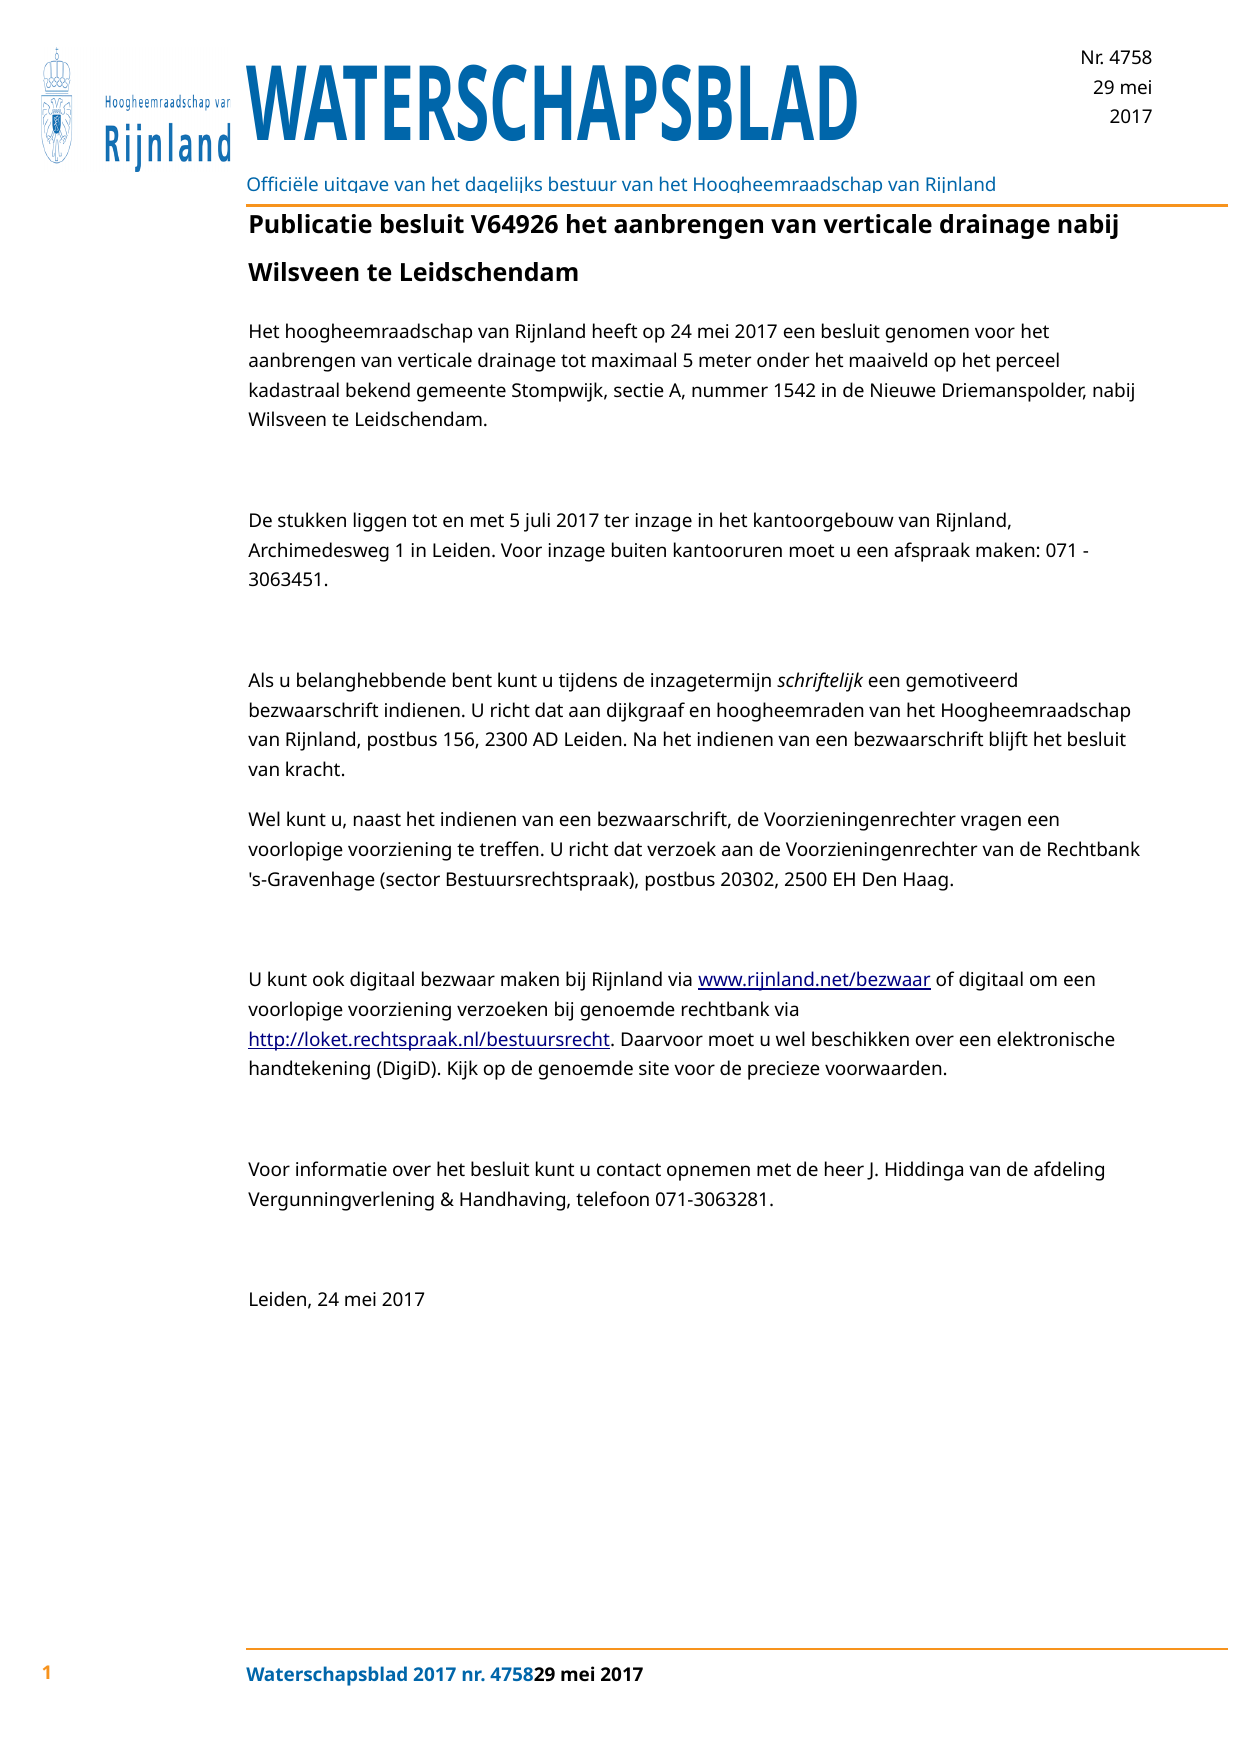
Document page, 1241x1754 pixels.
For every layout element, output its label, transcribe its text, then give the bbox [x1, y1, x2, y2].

text Wel kunt u, naast het indienen van een bezwaarschrift, de Voorzieningenrechter vragen een voorlopige voorziening te treffen. U richt dat verzoek aan de Voorzieningenrechter van de Rechtbank 's-Gravenhage (sector Bestuursrechtspraak), postbus 20302, 2500 EH Den Haag. [248, 807, 1152, 892]
text Als u belanghebbende bent kunt u tijdens de inzagetermijn schriftelijk een gemotiveerd bezwaarschrift indienen. U richt dat aan dijkgraaf en hoogheemraden van het Hoogheemraadschap van Rijnland, postbus 156, 2300 AD Leiden. Na het indienen van een bezwaarschrift blijft het besluit van kracht. [248, 667, 1152, 782]
text De stukken liggen tot en met 5 juli 2017 ter inzage in het kantoorgebouw van Rijnland, Archimedesweg 1 in Leiden. Voor inzage buiten kantooruren moet u een afspraak maken: 071 - 3063451. [248, 507, 1152, 592]
text Voor informatie over het besluit kunt u contact opnemen met de heer J. Hiddinga van de afdeling Vergunningverlening & Handhaving, telefoon 071-3063281. [248, 1156, 1152, 1212]
text Leiden, 24 mei 2017 [248, 1287, 1152, 1312]
text Het hoogheemraadschap van Rijnland heeft op 24 mei 2017 een besluit genomen voor het aanbrengen van verticale drainage tot maximaal 5 meter onder het maaiveld op het perceel kadastraal bekend gemeente Stompwijk, sectie A, nummer 1542 in de Nieuwe Driemanspolder, nabij Wilsveen te Leidschendam. [248, 318, 1152, 432]
text U kunt ook digitaal bezwaar maken bij Rijnland via www.rijnland.net/bezwaar of digitaal om een voorlopige voorziening verzoeken bij genoemde rechtbank via http://loket.rechtspraak.nl/bestuursrecht. Daarvoor moet u wel beschikken over een elektronische handtekening (DigiD). Kijk op de genoemde site voor de precieze voorwaarden. [248, 967, 1152, 1081]
picture [41, 47, 231, 172]
text Publicatie besluit V64926 het aanbrengen van verticale drainage nabij Wilsveen te Leidschendam [248, 207, 1152, 288]
